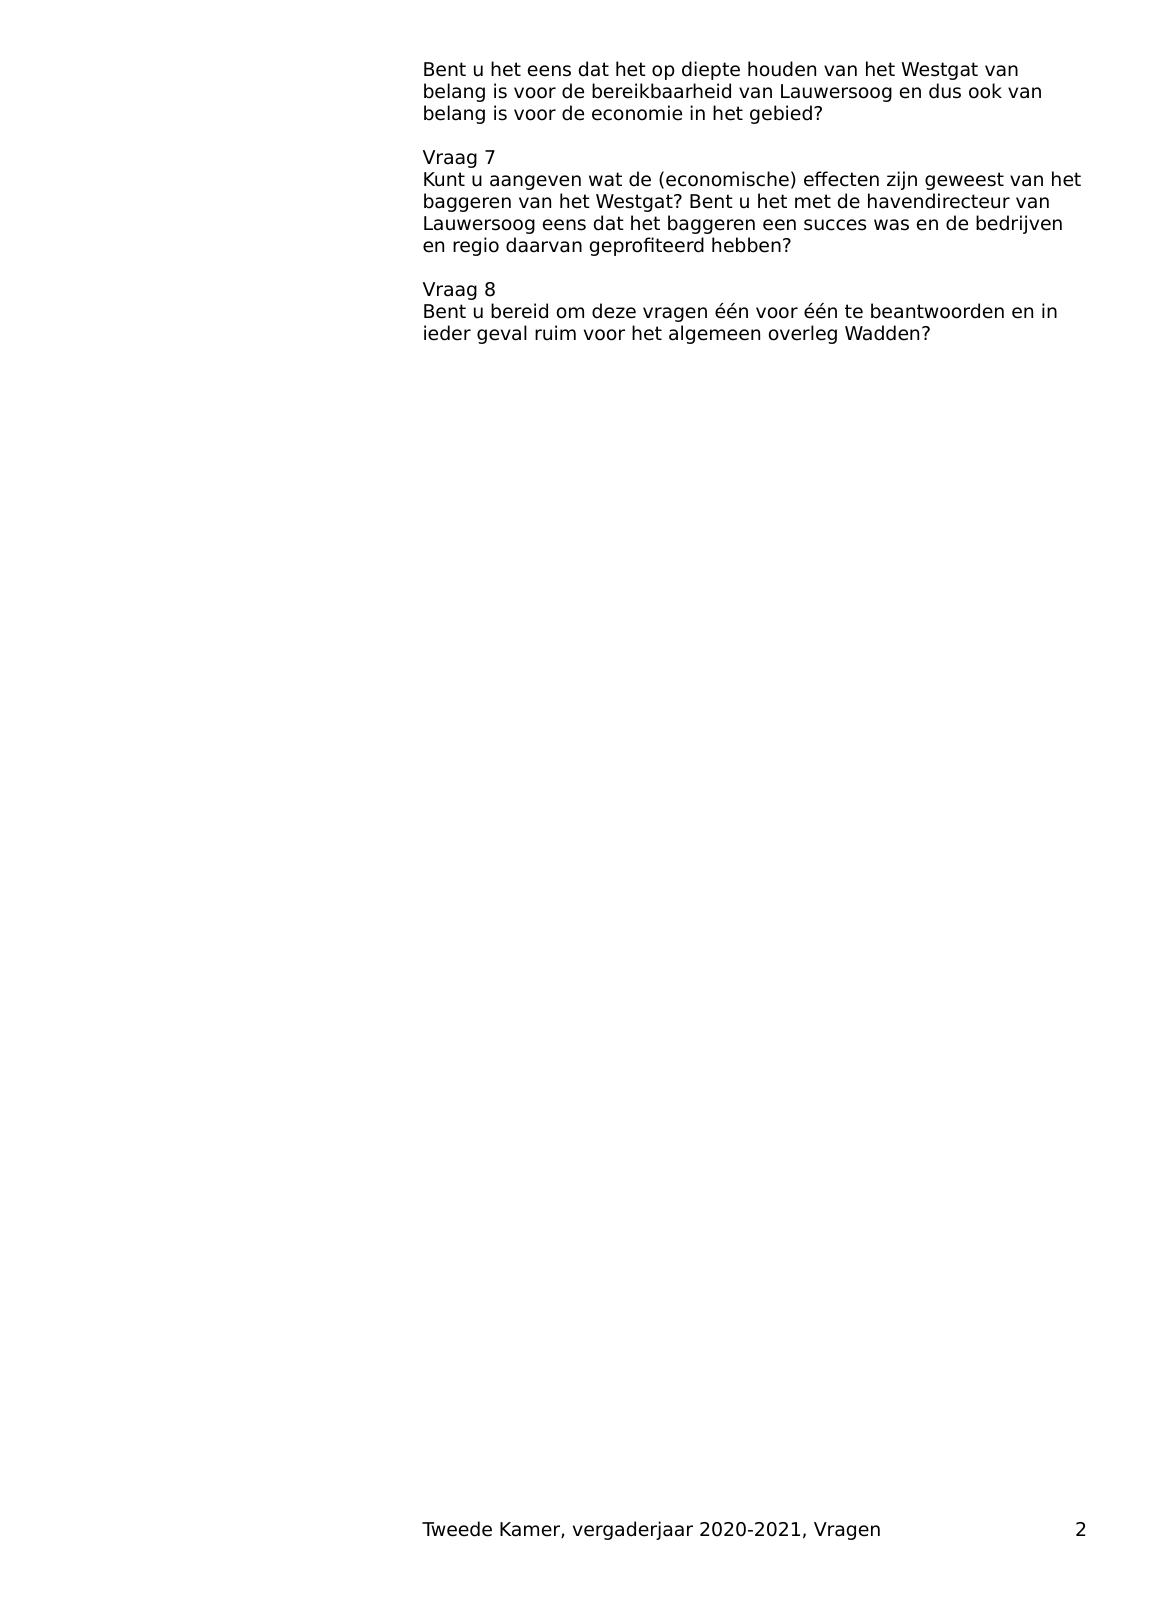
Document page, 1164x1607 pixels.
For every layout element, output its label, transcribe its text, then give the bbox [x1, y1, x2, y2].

text Bent u bereid om deze vragen één voor één te beantwoorden en in ieder geval ruim voor het algemeen overleg Wadden? [422, 301, 1087, 345]
text Vraag 8 [422, 279, 1087, 301]
text Bent u het eens dat het op diepte houden van het Westgat van belang is voor de bereikbaarheid van Lauwersoog en dus ook van belang is voor de economie in het gebied? [422, 59, 1087, 125]
text Vraag 7 [422, 147, 1087, 169]
text Kunt u aangeven wat de (economische) effecten zijn geweest van het baggeren van het Westgat? Bent u het met de havendirecteur van Lauwersoog eens dat het baggeren een succes was en de bedrijven en regio daarvan geprofiteerd hebben? [422, 169, 1087, 257]
